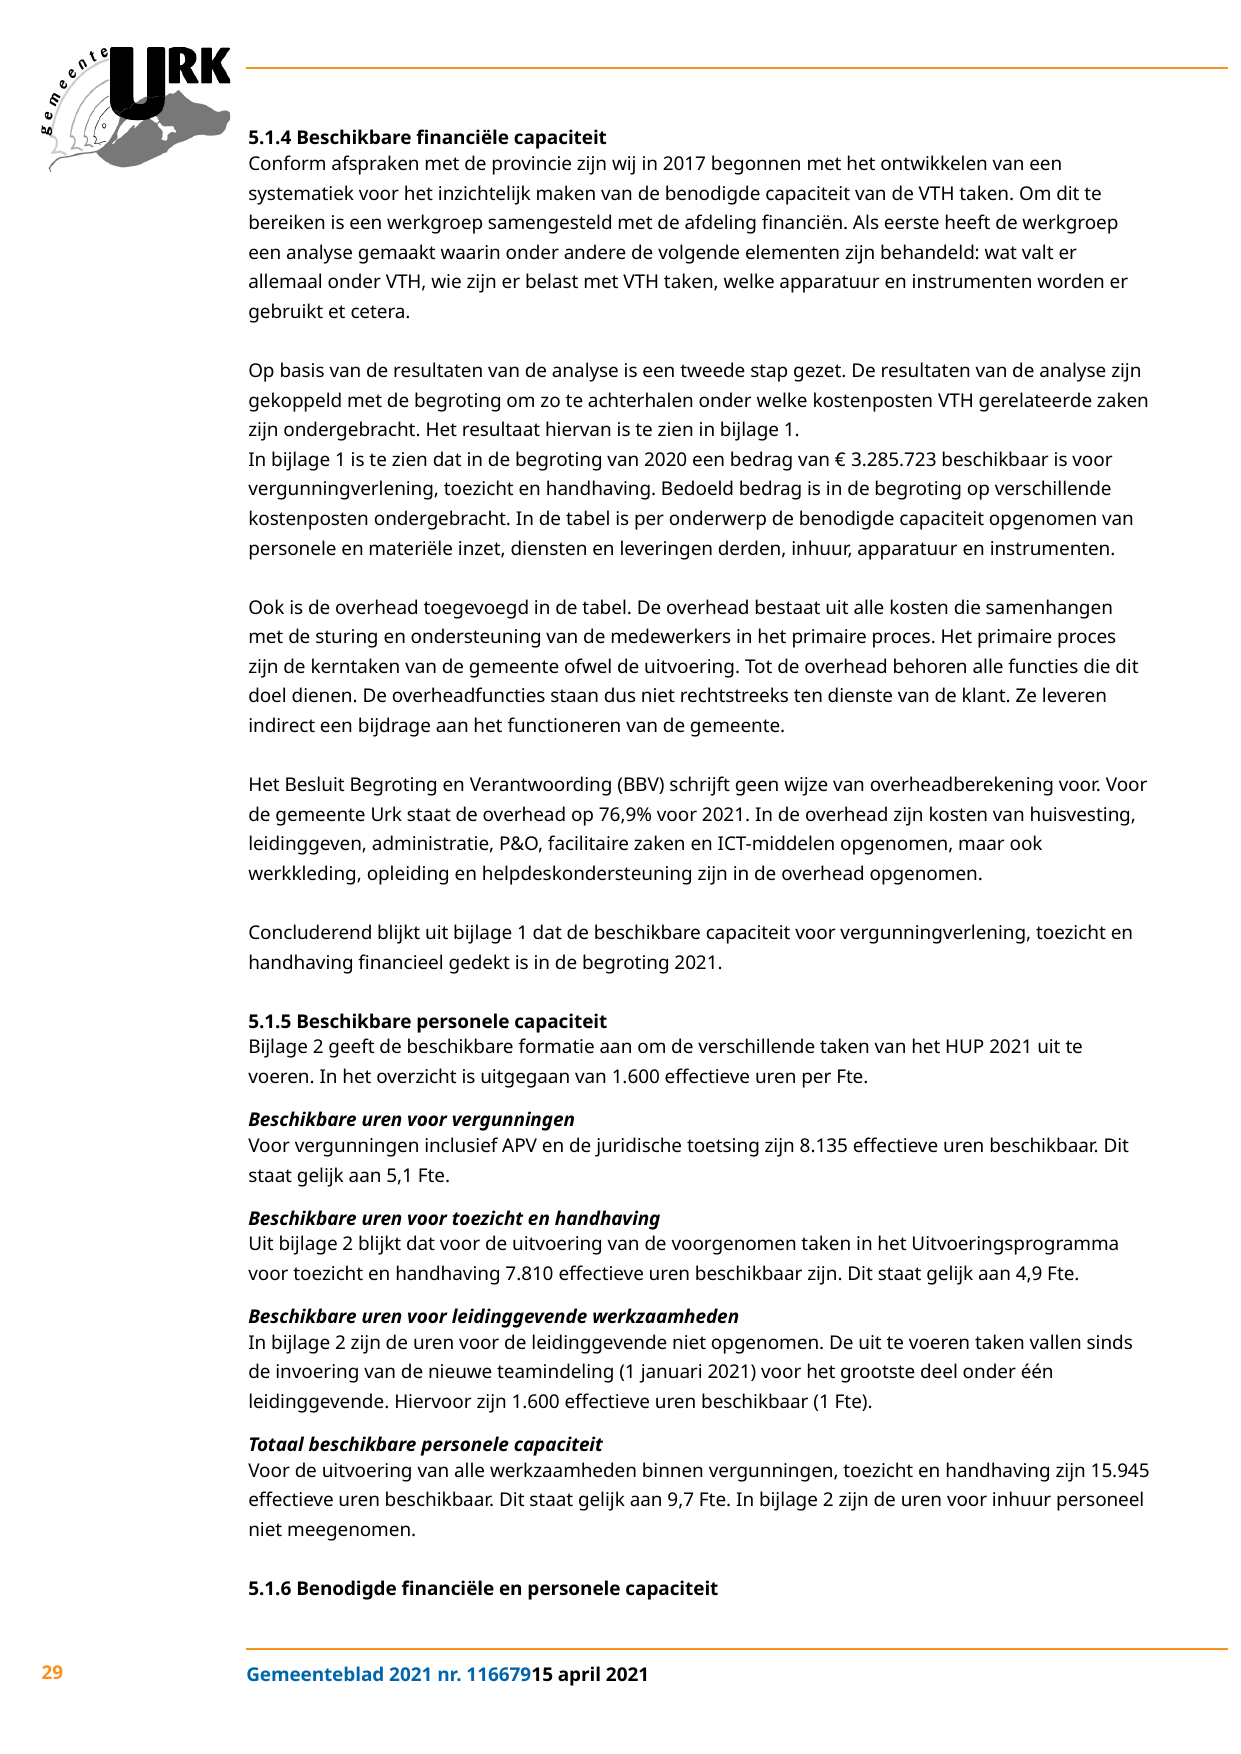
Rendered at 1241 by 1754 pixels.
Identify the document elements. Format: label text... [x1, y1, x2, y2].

text Totaal beschikbare personele capaciteit [248, 1431, 1152, 1457]
text Bijlage 2 geeft de beschikbare formatie aan om de verschillende taken van het HUP 2021 uit te voeren. In het overzicht is uitgegaan van 1.600 effectieve uren per Fte. [248, 1034, 1152, 1089]
text 5.1.6 Benodigde financiële en personele capaciteit [248, 1575, 1152, 1601]
text Conform afspraken met de provincie zijn wij in 2017 begonnen met het ontwikkelen van een systematiek voor het inzichtelijk maken van de benodigde capaciteit van de VTH taken. Om dit te bereiken is een werkgroep samengesteld met de afdeling financiën. Als eerste heeft de werkgroep een analyse gemaakt waarin onder andere de volgende elementen zijn behandeld: wat valt er allemaal onder VTH, wie zijn er belast met VTH taken, welke apparatuur en instrumenten worden er gebruikt et cetera. [248, 150, 1152, 324]
text Voor de uitvoering van alle werkzaamheden binnen vergunningen, toezicht en handhaving zijn 15.945 effectieve uren beschikbaar. Dit staat gelijk aan 9,7 Fte. In bijlage 2 zijn de uren voor inhuur personeel niet meegenomen. [248, 1457, 1152, 1542]
text Het Besluit Begroting en Verantwoording (BBV) schrijft geen wijze van overheadberekening voor. Voor de gemeente Urk staat de overhead op 76,9% voor 2021. In de overhead zijn kosten van huisvesting, leidinggeven, administratie, P&O, facilitaire zaken en ICT-middelen opgenomen, maar ook werkkleding, opleiding en helpdeskondersteuning zijn in de overhead opgenomen. [248, 771, 1152, 886]
text Op basis van de resultaten van de analyse is een tweede stap gezet. De resultaten van de analyse zijn gekoppeld met de begroting om zo te achterhalen onder welke kostenposten VTH gerelateerde zaken zijn ondergebracht. Het resultaat hiervan is te zien in bijlage 1. [248, 357, 1152, 442]
text 5.1.5 Beschikbare personele capaciteit [248, 1008, 1152, 1034]
text Concluderend blijkt uit bijlage 1 dat de beschikbare capaciteit voor vergunningverlening, toezicht en handhaving financieel gedekt is in de begroting 2021. [248, 919, 1152, 974]
text 5.1.4 Beschikbare financiële capaciteit [248, 124, 1152, 150]
text In bijlage 1 is te zien dat in de begroting van 2020 een bedrag van € 3.285.723 beschikbaar is voor vergunningverlening, toezicht en handhaving. Bedoeld bedrag is in de begroting op verschillende kostenposten ondergebracht. In de tabel is per onderwerp de benodigde capaciteit opgenomen van personele en materiële inzet, diensten en leveringen derden, inhuur, apparatuur en instrumenten. [248, 446, 1152, 560]
picture [41, 47, 231, 172]
text In bijlage 2 zijn de uren voor de leidinggevende niet opgenomen. De uit te voeren taken vallen sinds de invoering van de nieuwe teamindeling (1 januari 2021) voor het grootste deel onder één leidinggevende. Hiervoor zijn 1.600 effectieve uren beschikbaar (1 Fte). [248, 1329, 1152, 1414]
text Beschikbare uren voor toezicht en handhaving [248, 1205, 1152, 1231]
text Ook is de overhead toegevoegd in de tabel. De overhead bestaat uit alle kosten die samenhangen met de sturing en ondersteuning van de medewerkers in het primaire proces. Het primaire proces zijn de kerntaken van de gemeente ofwel de uitvoering. Tot de overhead behoren alle functies die dit doel dienen. De overheadfuncties staan dus niet rechtstreeks ten dienste van de klant. Ze leveren indirect een bijdrage aan het functioneren van de gemeente. [248, 594, 1152, 738]
text Beschikbare uren voor leidinggevende werkzaamheden [248, 1303, 1152, 1329]
text Voor vergunningen inclusief APV en de juridische toetsing zijn 8.135 effectieve uren beschikbaar. Dit staat gelijk aan 5,1 Fte. [248, 1132, 1152, 1187]
text Beschikbare uren voor vergunningen [248, 1106, 1152, 1132]
text Uit bijlage 2 blijkt dat voor de uitvoering van de voorgenomen taken in het Uitvoeringsprogramma voor toezicht en handhaving 7.810 effectieve uren beschikbaar zijn. Dit staat gelijk aan 4,9 Fte. [248, 1231, 1152, 1286]
